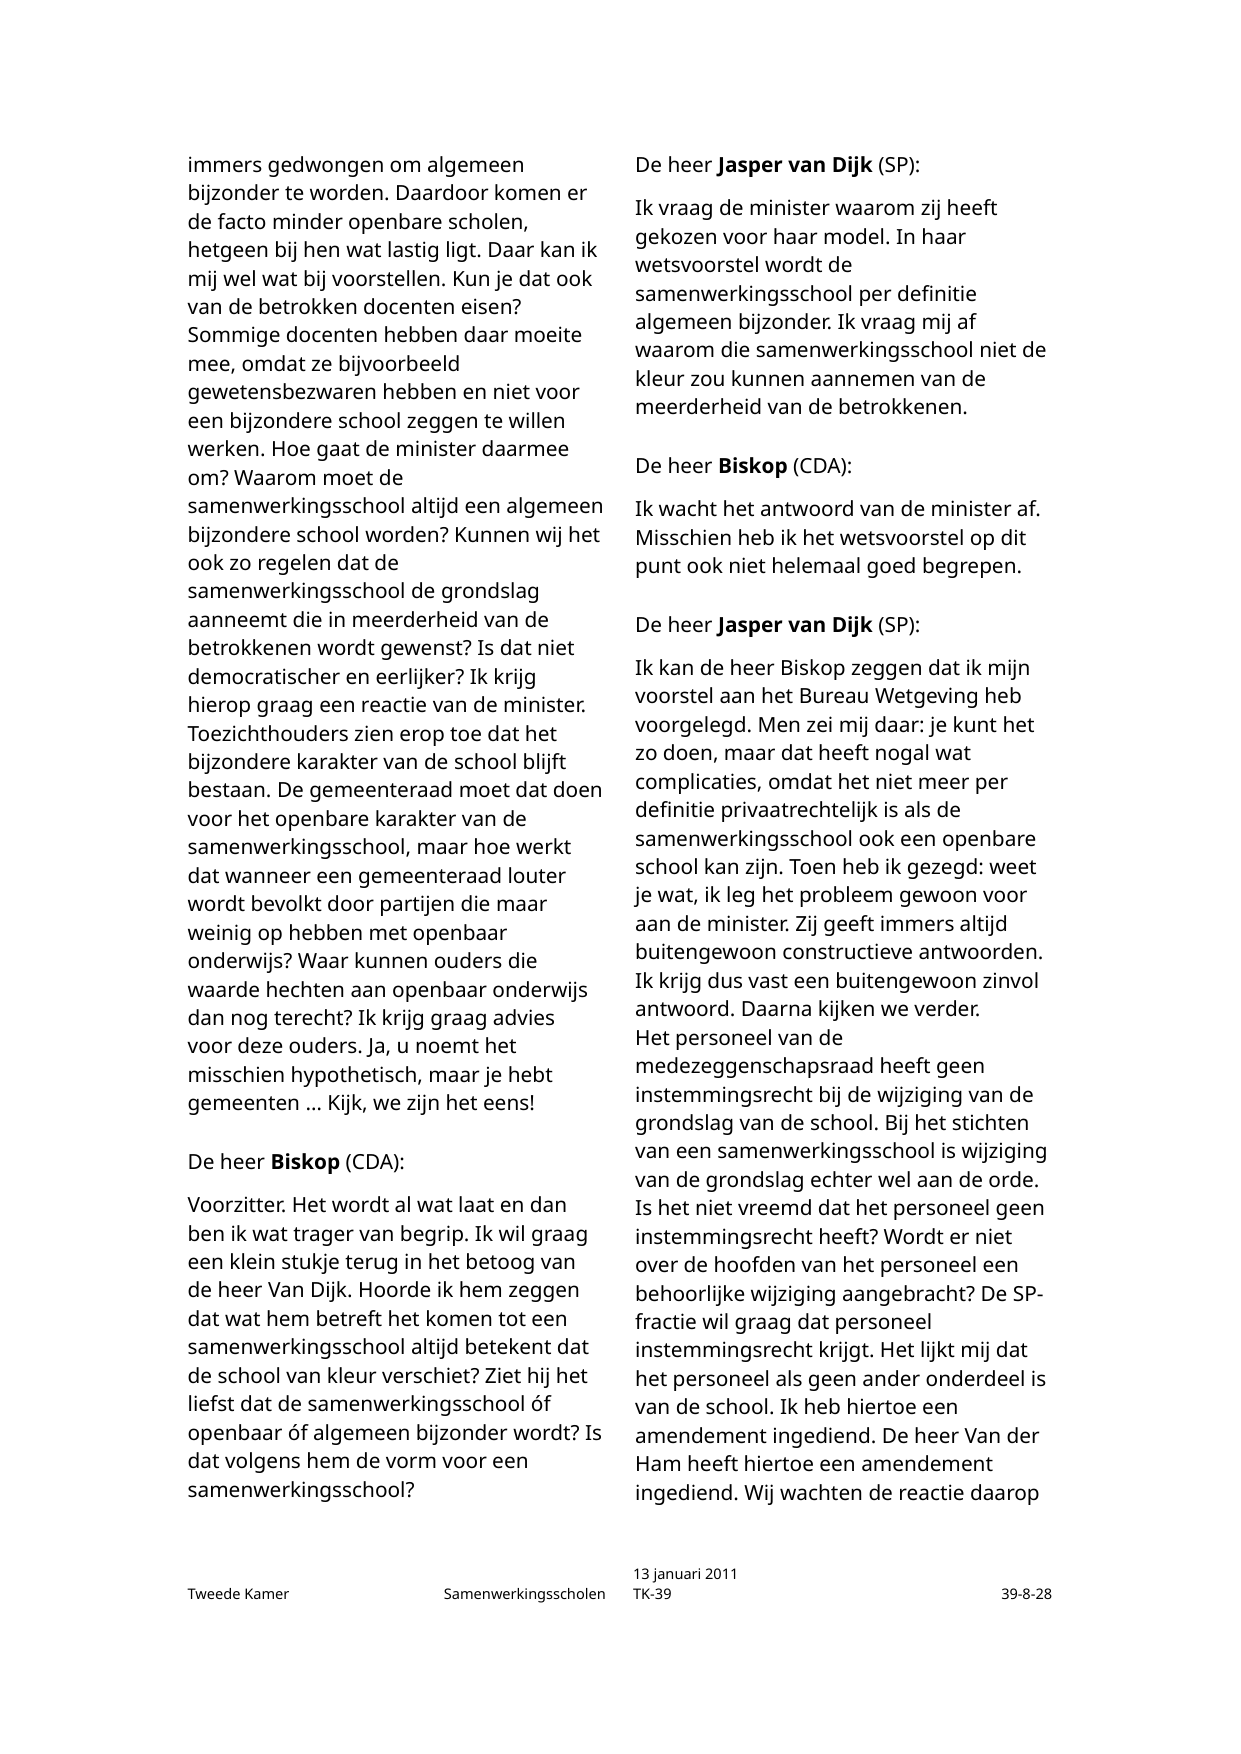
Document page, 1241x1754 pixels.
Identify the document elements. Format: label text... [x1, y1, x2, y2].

text De heer Jasper van Dijk (SP): [635, 150, 1053, 178]
text Ik kan de heer Biskop zeggen dat ik mijn voorstel aan het Bureau Wetgeving heb voorgelegd. Men zei mij daar: je kunt het zo doen, maar dat heeft nogal wat complicaties, omdat het niet meer per definitie privaatrechtelijk is als de samenwerkingsschool ook een openbare school kan zijn. Toen heb ik gezegd: weet je wat, ik leg het probleem gewoon voor aan de minister. Zij geeft immers altijd buitengewoon constructieve antwoorden. Ik krijg dus vast een buitengewoon zinvol antwoord. Daarna kijken we verder. [635, 653, 1053, 1023]
text immers gedwongen om algemeen bijzonder te worden. Daardoor komen er de facto minder openbare scholen, hetgeen bij hen wat lastig ligt. Daar kan ik mij wel wat bij voorstellen. Kun je dat ook van de betrokken docenten eisen? Sommige docenten hebben daar moeite mee, omdat ze bijvoorbeeld gewetensbezwaren hebben en niet voor een bijzondere school zeggen te willen werken. Hoe gaat de minister daarmee om? Waarom moet de samenwerkingsschool altijd een algemeen bijzondere school worden? Kunnen wij het ook zo regelen dat de samenwerkingsschool de grondslag aanneemt die in meerderheid van de betrokkenen wordt gewenst? Is dat niet democratischer en eerlijker? Ik krijg hierop graag een reactie van de minister. [187, 150, 605, 719]
text De heer Jasper van Dijk (SP): [635, 610, 1053, 638]
text De heer Biskop (CDA): [187, 1147, 605, 1175]
text Toezichthouders zien erop toe dat het bijzondere karakter van de school blijft bestaan. De gemeenteraad moet dat doen voor het openbare karakter van de samenwerkingsschool, maar hoe werkt dat wanneer een gemeenteraad louter wordt bevolkt door partijen die maar weinig op hebben met openbaar onderwijs? Waar kunnen ouders die waarde hechten aan openbaar onderwijs dan nog terecht? Ik krijg graag advies voor deze ouders. Ja, u noemt het misschien hypothetisch, maar je hebt gemeenten … Kijk, we zijn het eens! [187, 719, 605, 1117]
text De heer Biskop (CDA): [635, 451, 1053, 479]
text Het personeel van de medezeggenschapsraad heeft geen instemmingsrecht bij de wijziging van de grondslag van de school. Bij het stichten van een samenwerkingsschool is wijziging van de grondslag echter wel aan de orde. Is het niet vreemd dat het personeel geen instemmingsrecht heeft? Wordt er niet over de hoofden van het personeel een behoorlijke wijziging aangebracht? De SP-fractie wil graag dat personeel instemmingsrecht krijgt. Het lijkt mij dat het personeel als geen ander onderdeel is van de school. Ik heb hiertoe een amendement ingediend. De heer Van der Ham heeft hiertoe een amendement ingediend. Wij wachten de reactie daarop [635, 1023, 1053, 1506]
text Ik wacht het antwoord van de minister af. Misschien heb ik het wetsvoorstel op dit punt ook niet helemaal goed begrepen. [635, 494, 1053, 580]
text Voorzitter. Het wordt al wat laat en dan ben ik wat trager van begrip. Ik wil graag een klein stukje terug in het betoog van de heer Van Dijk. Hoorde ik hem zeggen dat wat hem betreft het komen tot een samenwerkingsschool altijd betekent dat de school van kleur verschiet? Ziet hij het liefst dat de samenwerkingsschool óf openbaar óf algemeen bijzonder wordt? Is dat volgens hem de vorm voor een samenwerkingsschool? [187, 1190, 605, 1503]
text Ik vraag de minister waarom zij heeft gekozen voor haar model. In haar wetsvoorstel wordt de samenwerkingsschool per definitie algemeen bijzonder. Ik vraag mij af waarom die samenwerkingsschool niet de kleur zou kunnen aannemen van de meerderheid van de betrokkenen. [635, 193, 1053, 421]
